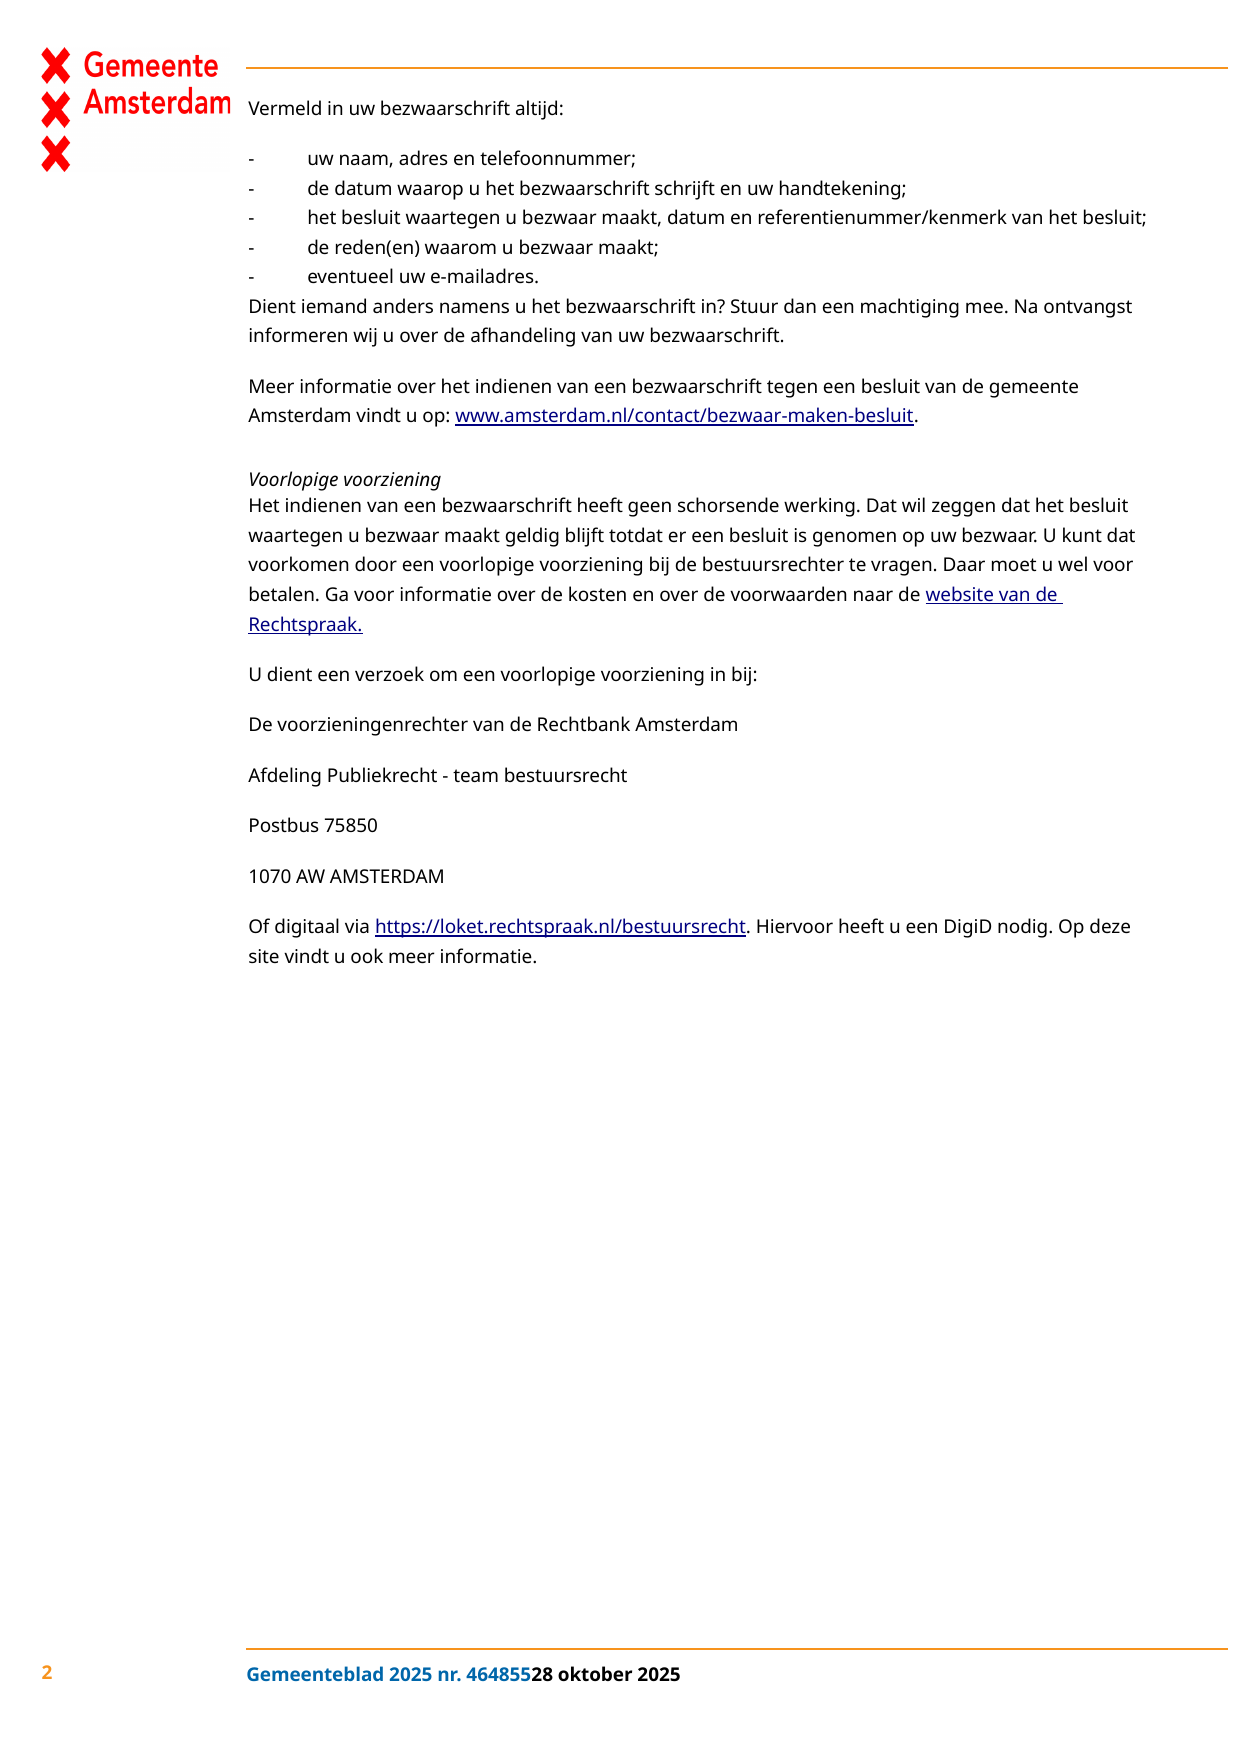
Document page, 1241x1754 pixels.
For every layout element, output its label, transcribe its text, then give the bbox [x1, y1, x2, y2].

list de datum waarop u het bezwaarschrift schrijft en uw handtekening; [248, 175, 1152, 201]
text Afdeling Publiekrecht - team bestuursrecht [248, 762, 1152, 788]
text Meer informatie over het indienen van een bezwaarschrift tegen een besluit van de gemeente Amsterdam vindt u op: www.amsterdam.nl/contact/bezwaar-maken-besluit. [248, 373, 1152, 428]
text Of digitaal via https://loket.rechtspraak.nl/bestuursrecht. Hiervoor heeft u een DigiD nodig. Op deze site vindt u ook meer informatie. [248, 913, 1152, 968]
list het besluit waartegen u bezwaar maakt, datum en referentienummer/kenmerk van het besluit; [248, 204, 1152, 230]
text Dient iemand anders namens u het bezwaarschrift in? Stuur dan een machtiging mee. Na ontvangst informeren wij u over de afhandeling van uw bezwaarschrift. [248, 293, 1152, 348]
picture [41, 47, 231, 172]
text Vermeld in uw bezwaarschrift altijd: [248, 95, 1152, 121]
list uw naam, adres en telefoonnummer; [248, 145, 1152, 171]
text 1070 AW AMSTERDAM [248, 863, 1152, 888]
text Postbus 75850 [248, 812, 1152, 838]
list de reden(en) waarom u bezwaar maakt; [248, 234, 1152, 260]
text U dient een verzoek om een voorlopige voorziening in bij: [248, 661, 1152, 687]
text De voorzieningenrechter van de Rechtbank Amsterdam [248, 712, 1152, 737]
list eventueel uw e-mailadres. [248, 263, 1152, 289]
text Het indienen van een bezwaarschrift heeft geen schorsende werking. Dat wil zeggen dat het besluit waartegen u bezwaar maakt geldig blijft totdat er een besluit is genomen op uw bezwaar. U kunt dat voorkomen door een voorlopige voorziening bij de bestuursrechter te vragen. Daar moet u wel voor betalen. Ga voor informatie over de kosten en over de voorwaarden naar de website van de Rechtspraak. [248, 492, 1152, 636]
text Voorlopige voorziening [248, 467, 1152, 492]
